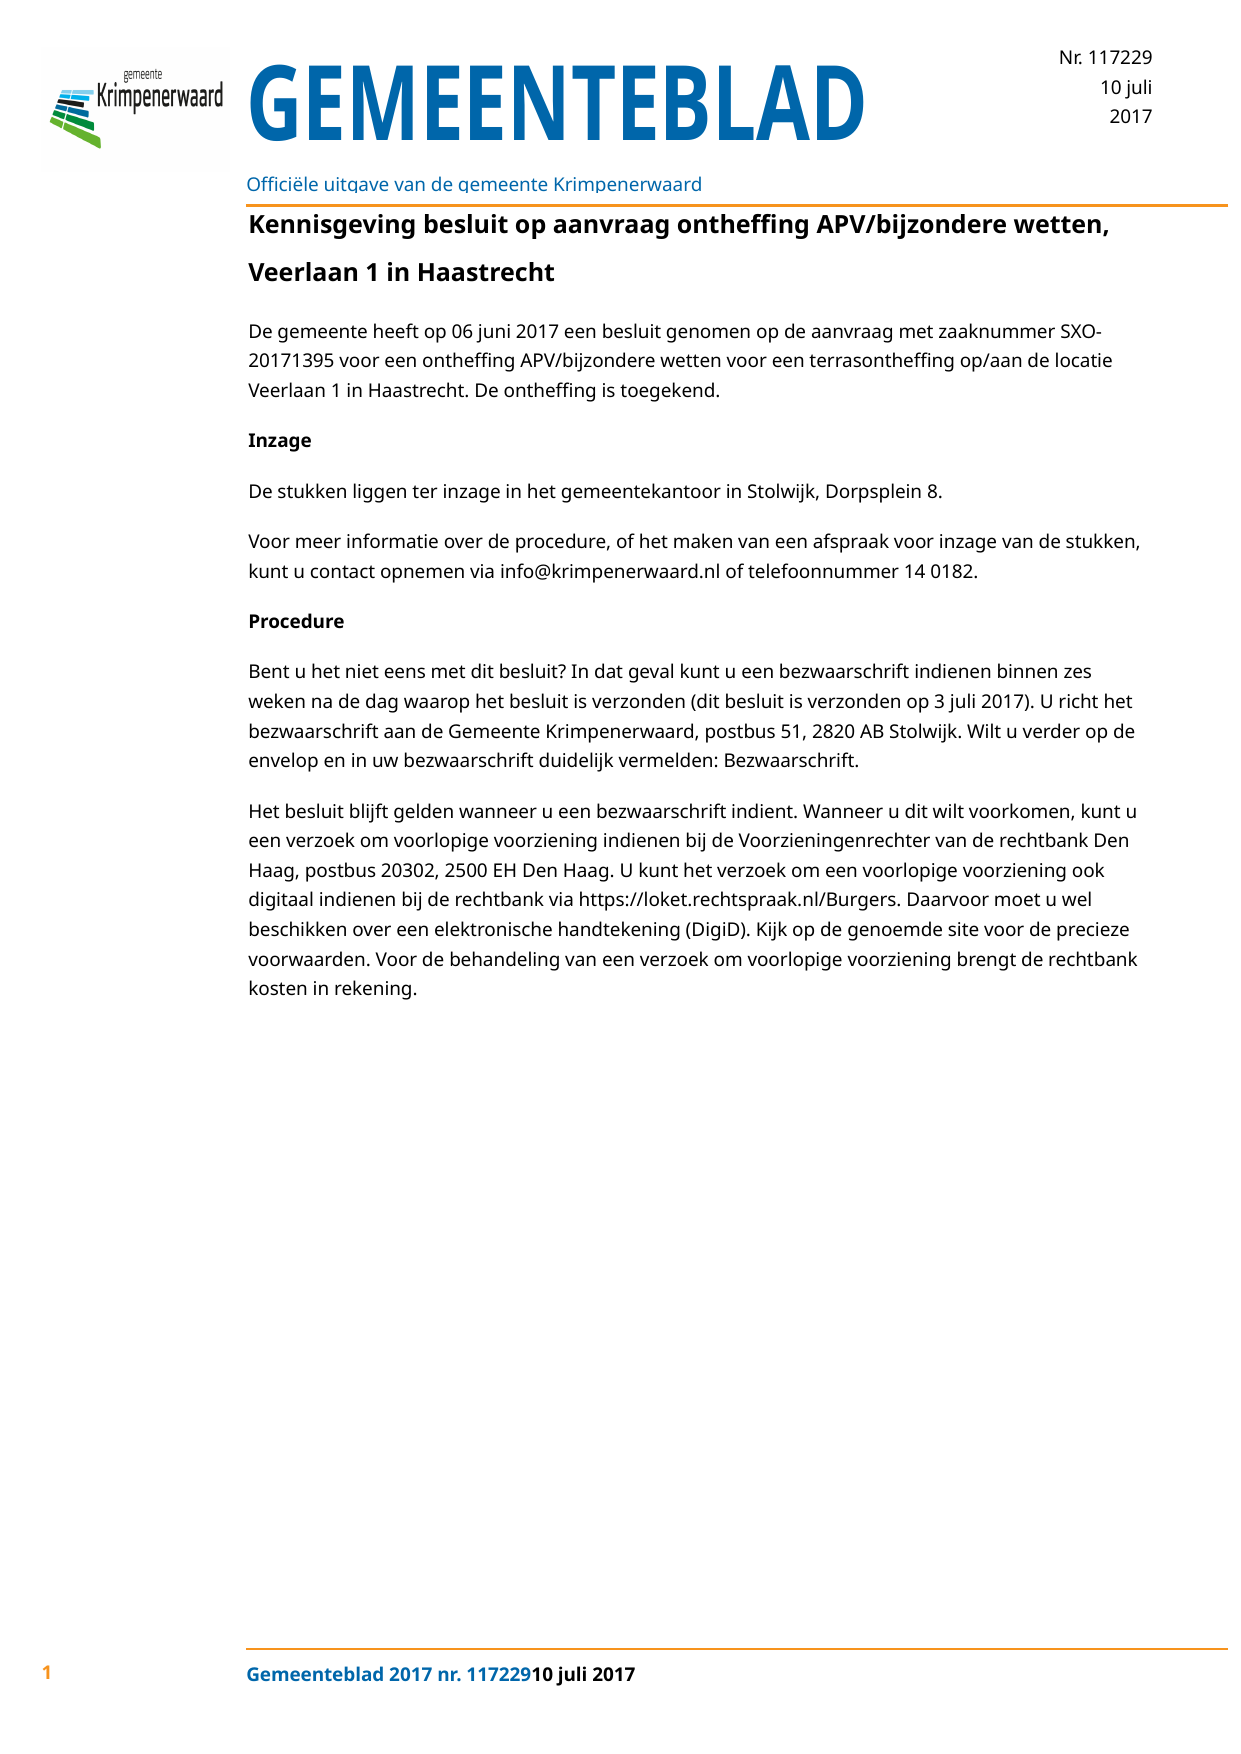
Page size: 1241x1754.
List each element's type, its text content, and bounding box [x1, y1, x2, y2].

text Bent u het niet eens met dit besluit? In dat geval kunt u een bezwaarschrift indienen binnen zes weken na de dag waarop het besluit is verzonden (dit besluit is verzonden op 3 juli 2017). U richt het bezwaarschrift aan de Gemeente Krimpenerwaard, postbus 51, 2820 AB Stolwijk. Wilt u verder op de envelop en in uw bezwaarschrift duidelijk vermelden: Bezwaarschrift. [248, 659, 1152, 773]
text Het besluit blijft gelden wanneer u een bezwaarschrift indient. Wanneer u dit wilt voorkomen, kunt u een verzoek om voorlopige voorziening indienen bij de Voorzieningenrechter van de rechtbank Den Haag, postbus 20302, 2500 EH Den Haag. U kunt het verzoek om een voorlopige voorziening ook digitaal indienen bij de rechtbank via https://loket.rechtspraak.nl/Burgers. Daarvoor moet u wel beschikken over een elektronische handtekening (DigiD). Kijk op de genoemde site voor de precieze voorwaarden. Voor de behandeling van een verzoek om voorlopige voorziening brengt de rechtbank kosten in rekening. [248, 798, 1152, 1001]
picture [41, 47, 231, 172]
text Procedure [248, 608, 1152, 634]
text De stukken liggen ter inzage in het gemeentekantoor in Stolwijk, Dorpsplein 8. [248, 478, 1152, 504]
text Voor meer informatie over de procedure, of het maken van een afspraak voor inzage van de stukken, kunt u contact opnemen via info@krimpenerwaard.nl of telefoonnummer 14 0182. [248, 528, 1152, 584]
text Inzage [248, 427, 1152, 453]
text De gemeente heeft op 06 juni 2017 een besluit genomen op de aanvraag met zaaknummer SXO-20171395 voor een ontheffing APV/bijzondere wetten voor een terrasontheffing op/aan de locatie Veerlaan 1 in Haastrecht. De ontheffing is toegekend. [248, 318, 1152, 403]
text Kennisgeving besluit op aanvraag ontheffing APV/bijzondere wetten, Veerlaan 1 in Haastrecht [248, 207, 1152, 288]
